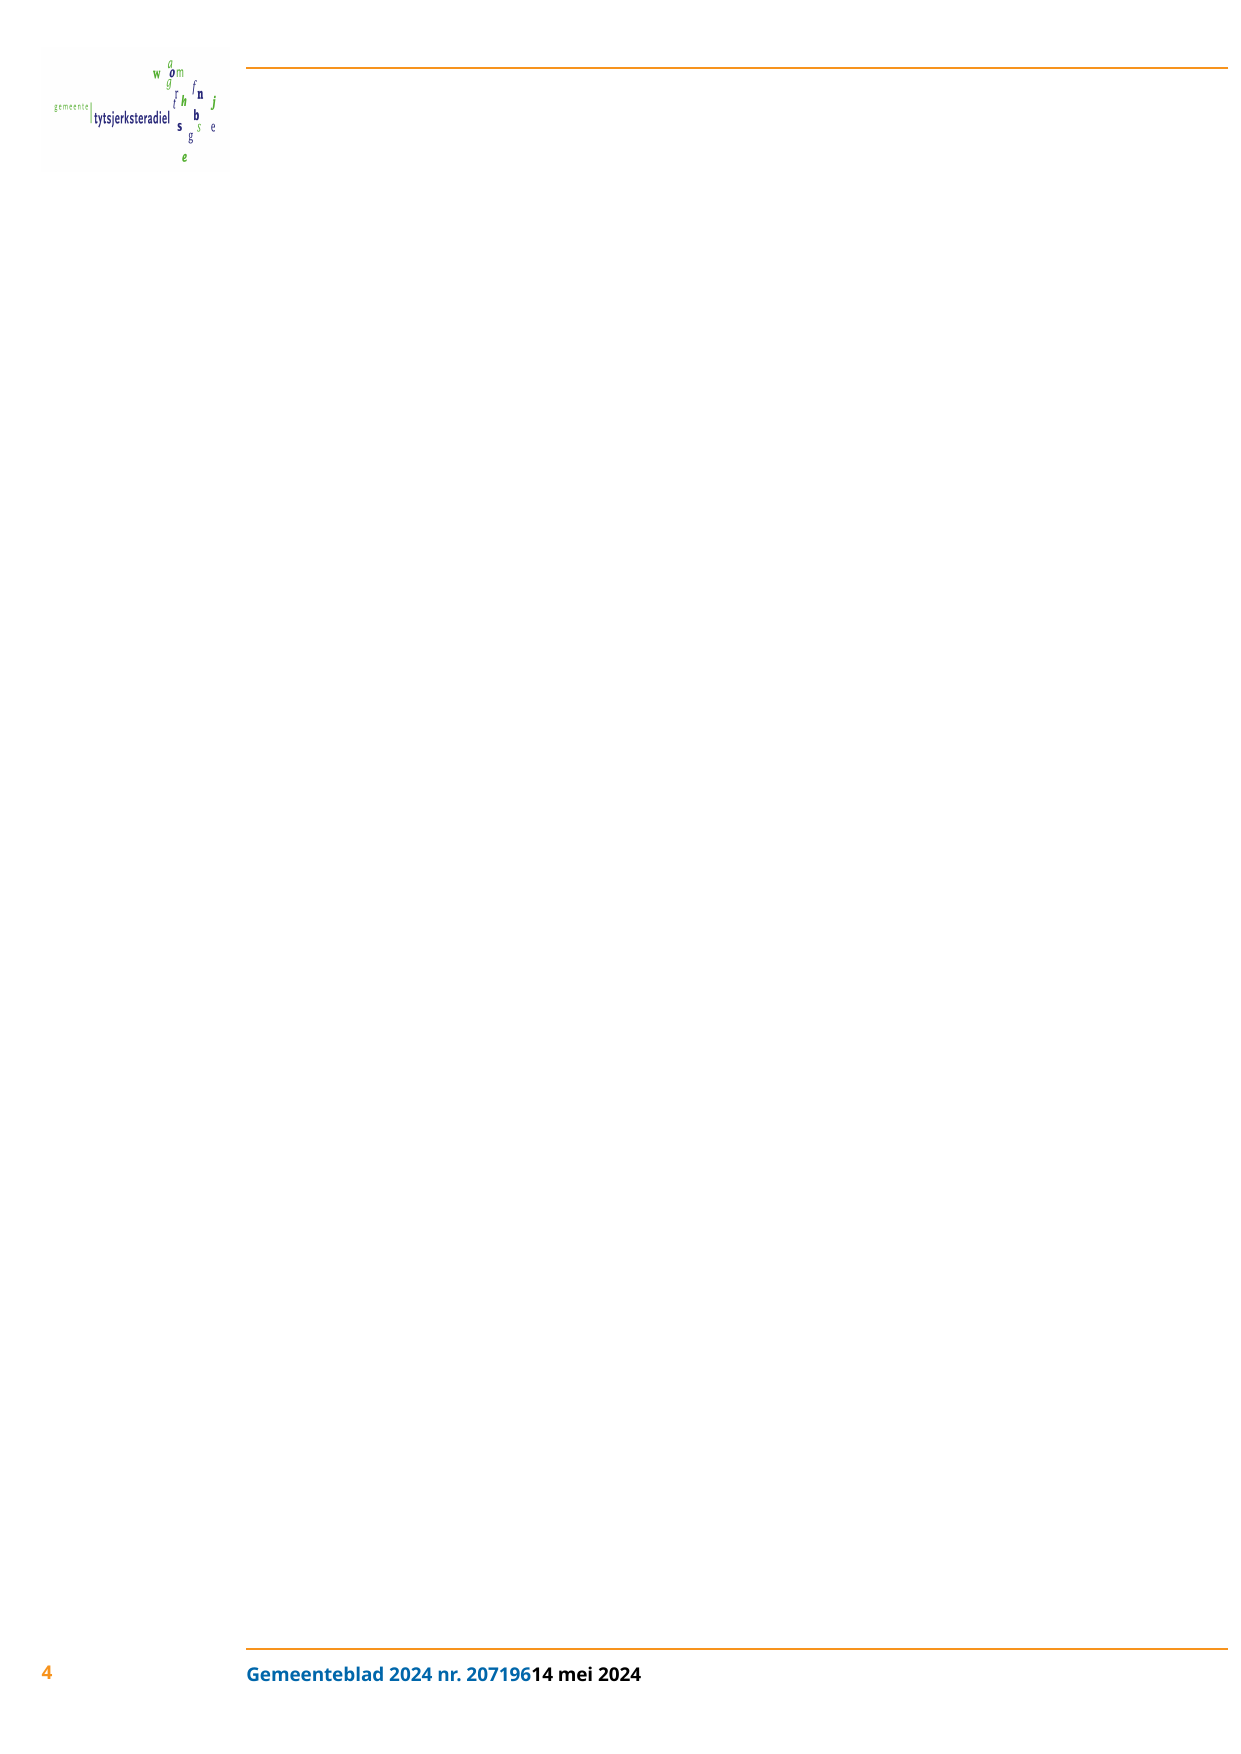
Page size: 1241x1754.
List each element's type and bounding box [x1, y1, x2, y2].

picture [41, 47, 231, 172]
